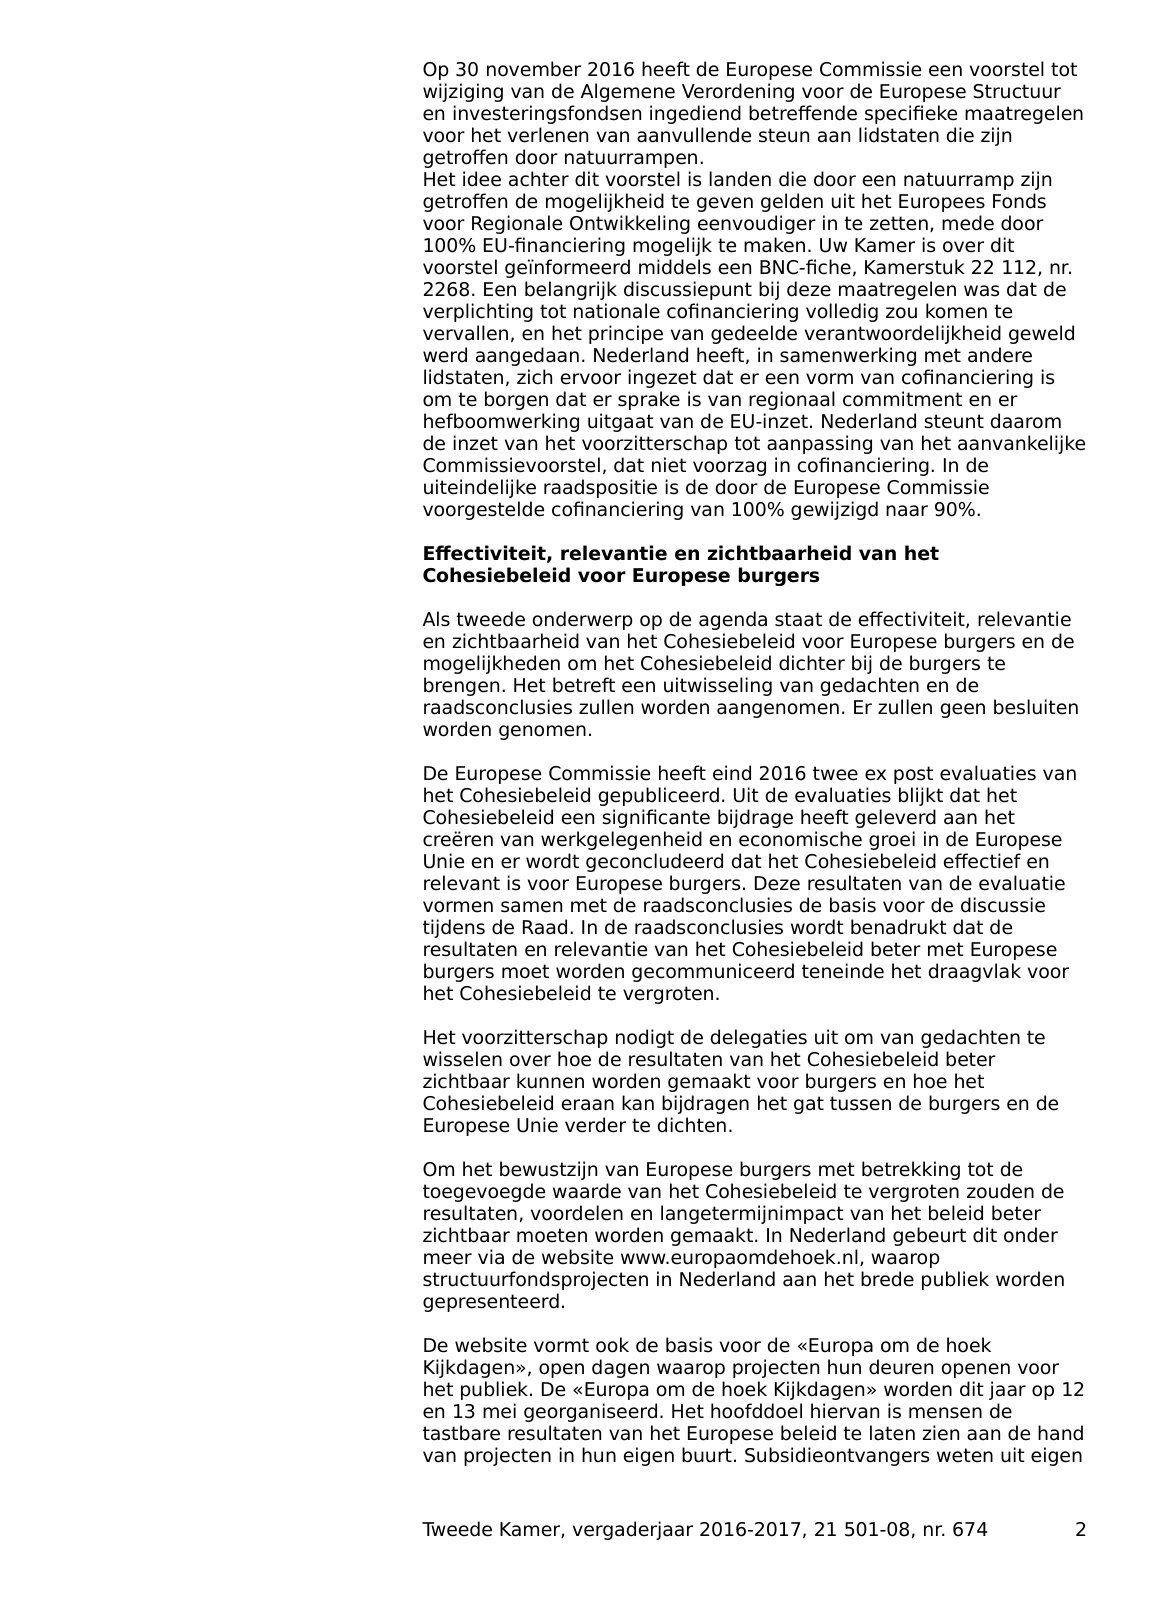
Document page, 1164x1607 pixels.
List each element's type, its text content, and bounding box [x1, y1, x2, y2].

text Om het bewustzijn van Europese burgers met betrekking tot de toegevoegde waarde van het Cohesiebeleid te vergroten zouden de resultaten, voordelen en langetermijnimpact van het beleid beter zichtbaar moeten worden gemaakt. In Nederland gebeurt dit onder meer via de website www.europaomdehoek.nl, waarop structuurfondsprojecten in Nederland aan het brede publiek worden gepresenteerd. [422, 1159, 1087, 1313]
subtitle Effectiviteit, relevantie en zichtbaarheid van het Cohesiebeleid voor Europese burgers [422, 543, 1087, 587]
text Het voorzitterschap nodigt de delegaties uit om van gedachten te wisselen over hoe de resultaten van het Cohesiebeleid beter zichtbaar kunnen worden gemaakt voor burgers en hoe het Cohesiebeleid eraan kan bijdragen het gat tussen de burgers en de Europese Unie verder te dichten. [422, 1027, 1087, 1137]
text De website vormt ook de basis voor de «Europa om de hoek Kijkdagen», open dagen waarop projecten hun deuren openen voor het publiek. De «Europa om de hoek Kijkdagen» worden dit jaar op 12 en 13 mei georganiseerd. Het hoofddoel hiervan is mensen de tastbare resultaten van het Europese beleid te laten zien aan de hand van projecten in hun eigen buurt. Subsidieontvangers weten uit eigen [422, 1335, 1087, 1467]
text Op 30 november 2016 heeft de Europese Commissie een voorstel tot wijziging van de Algemene Verordening voor de Europese Structuur en investeringsfondsen ingediend betreffende specifieke maatregelen voor het verlenen van aanvullende steun aan lidstaten die zijn getroffen door natuurrampen. [422, 59, 1087, 169]
text Het idee achter dit voorstel is landen die door een natuurramp zijn getroffen de mogelijkheid te geven gelden uit het Europees Fonds voor Regionale Ontwikkeling eenvoudiger in te zetten, mede door 100% EU-financiering mogelijk te maken. Uw Kamer is over dit voorstel geïnformeerd middels een BNC-fiche, Kamerstuk 22 112, nr. 2268. Een belangrijk discussiepunt bij deze maatregelen was dat de verplichting tot nationale cofinanciering volledig zou komen te vervallen, en het principe van gedeelde verantwoordelijkheid geweld werd aangedaan. Nederland heeft, in samenwerking met andere lidstaten, zich ervoor ingezet dat er een vorm van cofinanciering is om te borgen dat er sprake is van regionaal commitment en er hefboomwerking uitgaat van de EU-inzet. Nederland steunt daarom de inzet van het voorzitterschap tot aanpassing van het aanvankelijke Commissievoorstel, dat niet voorzag in cofinanciering. In de uiteindelijke raadspositie is de door de Europese Commissie voorgestelde cofinanciering van 100% gewijzigd naar 90%. [422, 169, 1087, 521]
text De Europese Commissie heeft eind 2016 twee ex post evaluaties van het Cohesiebeleid gepubliceerd. Uit de evaluaties blijkt dat het Cohesiebeleid een significante bijdrage heeft geleverd aan het creëren van werkgelegenheid en economische groei in de Europese Unie en er wordt geconcludeerd dat het Cohesiebeleid effectief en relevant is voor Europese burgers. Deze resultaten van de evaluatie vormen samen met de raadsconclusies de basis voor de discussie tijdens de Raad. In de raadsconclusies wordt benadrukt dat de resultaten en relevantie van het Cohesiebeleid beter met Europese burgers moet worden gecommuniceerd teneinde het draagvlak voor het Cohesiebeleid te vergroten. [422, 763, 1087, 1005]
text Als tweede onderwerp op de agenda staat de effectiviteit, relevantie en zichtbaarheid van het Cohesiebeleid voor Europese burgers en de mogelijkheden om het Cohesiebeleid dichter bij de burgers te brengen. Het betreft een uitwisseling van gedachten en de raadsconclusies zullen worden aangenomen. Er zullen geen besluiten worden genomen. [422, 609, 1087, 741]
